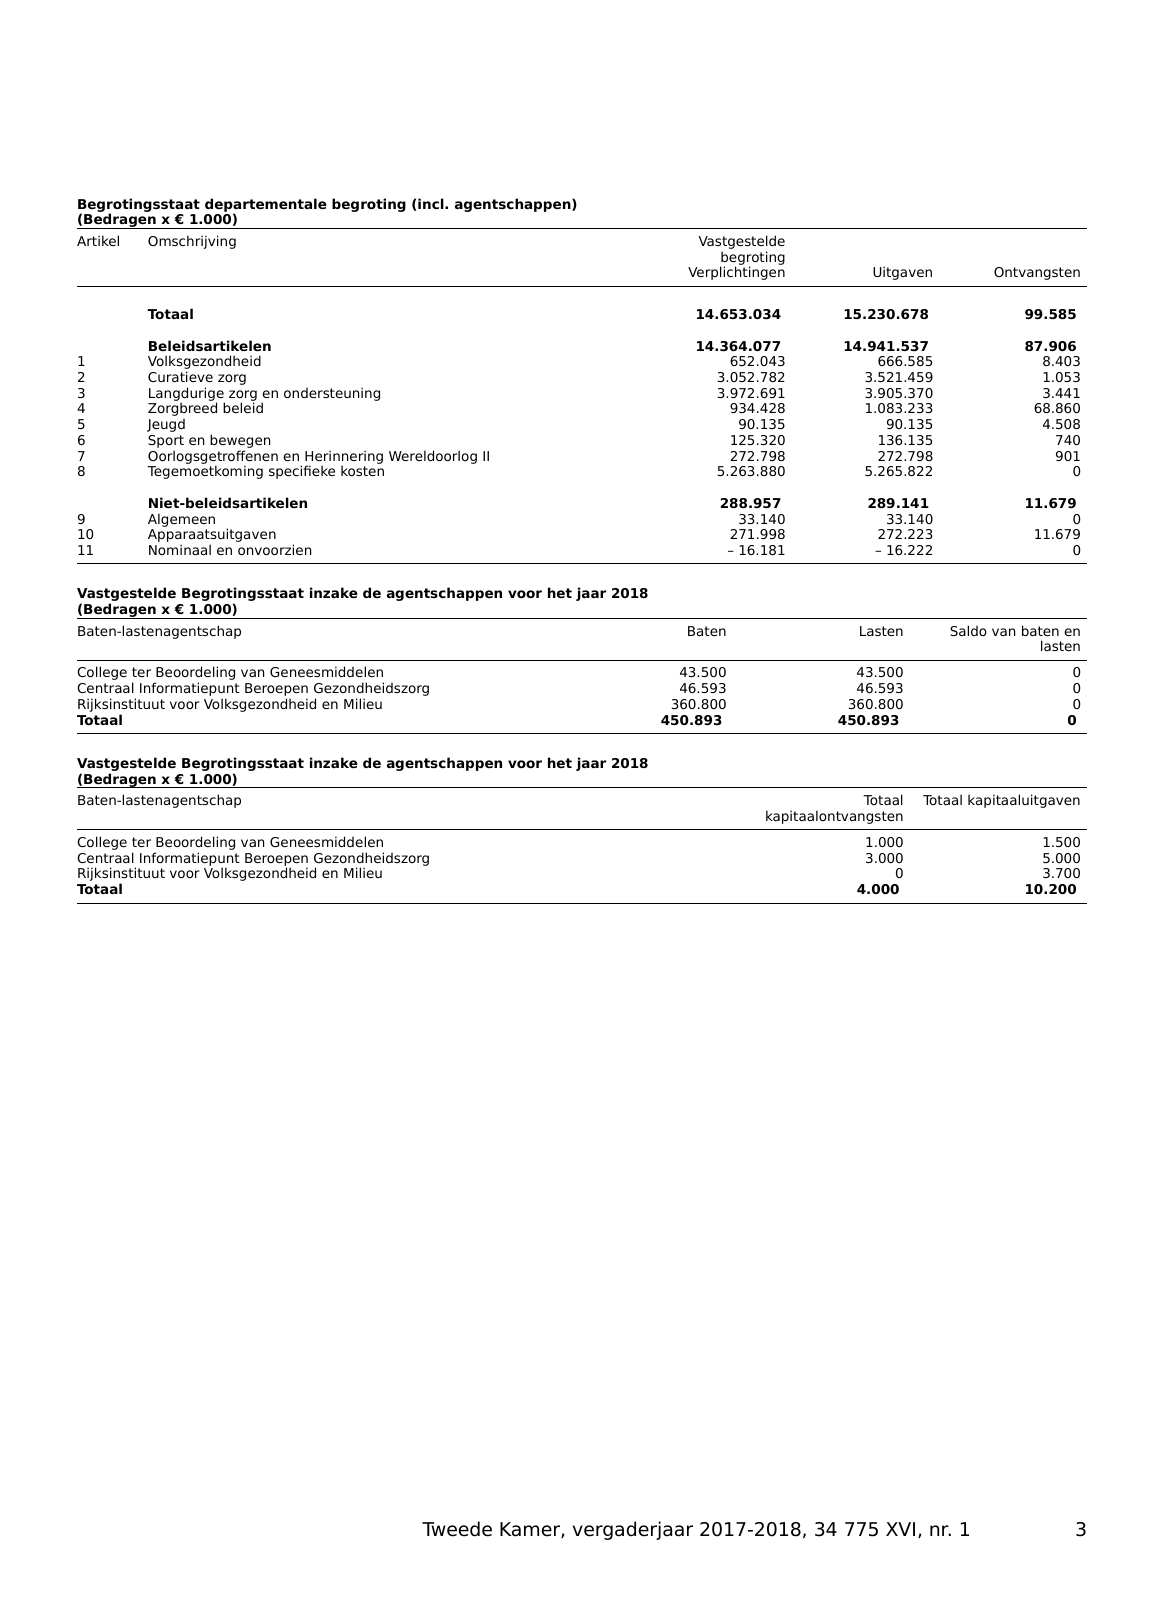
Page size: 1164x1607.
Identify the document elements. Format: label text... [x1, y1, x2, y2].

table_cell Totaal [142, 307, 644, 323]
table_cell 1 [77, 354, 142, 370]
table_cell 0 [939, 543, 1087, 563]
table_cell 11.679 [939, 527, 1087, 543]
table_cell Baten-lastenagentschap [77, 619, 555, 659]
table_cell Saldo van baten en lasten [909, 619, 1087, 659]
table_cell Oorlogsgetroffenen en Herinnering Wereldoorlog II [142, 449, 644, 464]
table_cell 14.364.077 [644, 339, 791, 354]
table_cell 5.265.822 [791, 464, 939, 480]
table_cell Verplichtingen [644, 265, 791, 286]
table_cell 136.135 [791, 433, 939, 448]
table_cell [77, 287, 142, 307]
table_cell 0 [732, 866, 909, 882]
table_cell 90.135 [644, 417, 791, 433]
table_cell Ontvangsten [939, 265, 1087, 286]
table_cell 450.893 [732, 713, 909, 733]
table_cell Langdurige zorg en ondersteuning [142, 386, 644, 401]
table_cell [77, 496, 142, 511]
table_cell 450.893 [555, 713, 732, 733]
table_header Vastgestelde Begrotingsstaat inzake de agentschappen voor het jaar 2018 (Bedragen x € 1.000) [77, 586, 1087, 618]
table_cell Centraal Informatiepunt Beroepen Gezondheidszorg [77, 681, 555, 697]
table_cell [77, 265, 142, 286]
table_cell 46.593 [555, 681, 732, 697]
table_cell Sport en bewegen [142, 433, 644, 448]
table_cell 288.957 [644, 496, 791, 511]
table_cell 6 [77, 433, 142, 448]
table_cell Zorgbreed beleid [142, 401, 644, 417]
table_cell Algemeen [142, 511, 644, 527]
table_cell 8.403 [939, 354, 1087, 370]
table_cell 5 [77, 417, 142, 433]
table_cell [644, 480, 791, 496]
table_cell 1.083.233 [791, 401, 939, 417]
table_cell 3 [77, 386, 142, 401]
table_cell 99.585 [939, 307, 1087, 323]
table_cell 43.500 [732, 661, 909, 681]
table_cell Curatieve zorg [142, 370, 644, 386]
table_cell [142, 265, 644, 286]
table_cell 3.000 [732, 851, 909, 866]
table_cell 1.500 [910, 830, 1087, 851]
table_cell 8 [77, 464, 142, 480]
table_cell College ter Beoordeling van Geneesmiddelen [77, 830, 732, 851]
table_cell 7 [77, 449, 142, 464]
table_cell 87.906 [939, 339, 1087, 354]
table_cell 14.653.034 [644, 307, 791, 323]
table_cell [644, 323, 791, 338]
table_cell Totaal [77, 713, 555, 733]
table_cell Uitgaven [791, 265, 939, 286]
table_cell 10 [77, 527, 142, 543]
table_cell [142, 323, 644, 338]
table_cell Centraal Informatiepunt Beroepen Gezondheidszorg [77, 851, 732, 866]
table_cell 43.500 [555, 661, 732, 681]
table_cell 289.141 [791, 496, 939, 511]
table_cell Vastgestelde begroting [644, 229, 791, 265]
table_cell 46.593 [732, 681, 909, 697]
table_cell 360.800 [555, 697, 732, 712]
table_cell [939, 229, 1087, 265]
table_header Begrotingsstaat departementale begroting (incl. agentschappen) (Bedragen x € 1.000) [77, 196, 1087, 228]
table_cell [939, 323, 1087, 338]
table_cell [142, 287, 644, 307]
table_cell 68.860 [939, 401, 1087, 417]
table_cell 740 [939, 433, 1087, 448]
table_cell 9 [77, 511, 142, 527]
table_cell 3.052.782 [644, 370, 791, 386]
table_cell 652.043 [644, 354, 791, 370]
table_cell Omschrijving [142, 229, 644, 265]
table_cell [77, 339, 142, 354]
table_cell 5.000 [910, 851, 1087, 866]
table_cell [939, 480, 1087, 496]
table_cell Volksgezondheid [142, 354, 644, 370]
table_cell Baten [555, 619, 732, 659]
table_cell – 16.222 [791, 543, 939, 563]
table_cell Totaal kapitaaluitgaven [910, 788, 1087, 829]
table_cell [644, 287, 791, 307]
table_cell Baten-lastenagentschap [77, 788, 732, 829]
table_cell Jeugd [142, 417, 644, 433]
table_cell 1.000 [732, 830, 909, 851]
table_cell 0 [909, 661, 1087, 681]
table_cell 0 [909, 681, 1087, 697]
table_cell Beleidsartikelen [142, 339, 644, 354]
table_cell 2 [77, 370, 142, 386]
table_cell 0 [909, 697, 1087, 712]
table_cell 360.800 [732, 697, 909, 712]
table_cell 15.230.678 [791, 307, 939, 323]
table_cell Nominaal en onvoorzien [142, 543, 644, 563]
table_cell [77, 307, 142, 323]
table_cell 3.972.691 [644, 386, 791, 401]
table_cell 4.000 [732, 882, 909, 902]
table_cell 901 [939, 449, 1087, 464]
table_cell 4 [77, 401, 142, 417]
table_cell 3.521.459 [791, 370, 939, 386]
table_cell [791, 323, 939, 338]
table_cell 10.200 [910, 882, 1087, 902]
table_cell 272.798 [644, 449, 791, 464]
table_cell [791, 229, 939, 265]
table_cell 934.428 [644, 401, 791, 417]
table_cell [791, 480, 939, 496]
table_cell Totaal [77, 882, 732, 902]
table_cell 272.798 [791, 449, 939, 464]
table_cell 33.140 [644, 511, 791, 527]
table_cell [791, 287, 939, 307]
table_header Vastgestelde Begrotingsstaat inzake de agentschappen voor het jaar 2018 (Bedragen x € 1.000) [77, 756, 1087, 787]
table_cell [77, 480, 142, 496]
table_cell 0 [909, 713, 1087, 733]
table_cell [142, 480, 644, 496]
table_cell Artikel [77, 229, 142, 265]
table_cell Lasten [732, 619, 909, 659]
table_cell 3.905.370 [791, 386, 939, 401]
table_cell 11.679 [939, 496, 1087, 511]
table_cell 0 [939, 511, 1087, 527]
table_cell 33.140 [791, 511, 939, 527]
table_cell College ter Beoordeling van Geneesmiddelen [77, 661, 555, 681]
table_cell Tegemoetkoming specifieke kosten [142, 464, 644, 480]
table_cell 125.320 [644, 433, 791, 448]
table_cell 0 [939, 464, 1087, 480]
table_cell Rijksinstituut voor Volksgezondheid en Milieu [77, 697, 555, 712]
table_cell 14.941.537 [791, 339, 939, 354]
table_cell 11 [77, 543, 142, 563]
table_cell [939, 287, 1087, 307]
table_cell 272.223 [791, 527, 939, 543]
table_cell 1.053 [939, 370, 1087, 386]
table_cell 271.998 [644, 527, 791, 543]
table_cell 90.135 [791, 417, 939, 433]
table_cell – 16.181 [644, 543, 791, 563]
table_cell 3.700 [910, 866, 1087, 882]
table_cell [77, 323, 142, 338]
table_cell 5.263.880 [644, 464, 791, 480]
table_cell 666.585 [791, 354, 939, 370]
table_cell Totaal kapitaalontvangsten [732, 788, 909, 829]
table_cell Niet-beleidsartikelen [142, 496, 644, 511]
table_cell 3.441 [939, 386, 1087, 401]
table_cell Apparaatsuitgaven [142, 527, 644, 543]
table_cell Rijksinstituut voor Volksgezondheid en Milieu [77, 866, 732, 882]
table_cell 4.508 [939, 417, 1087, 433]
